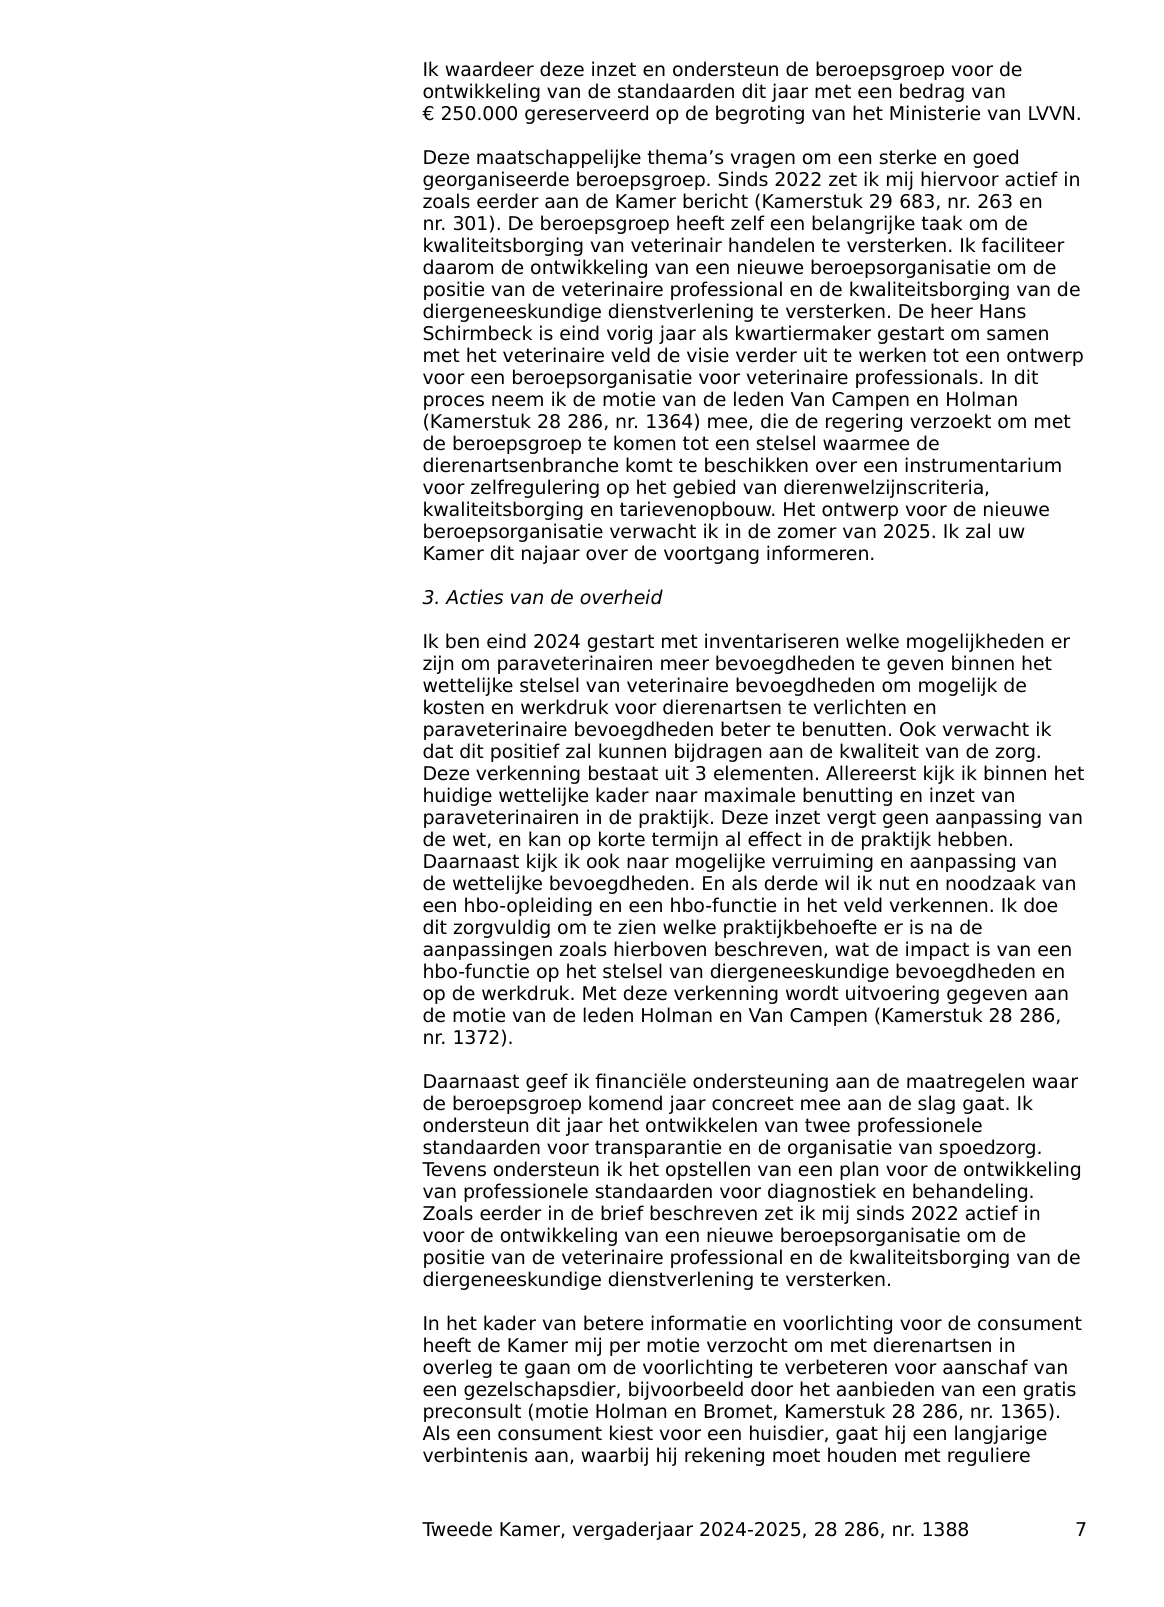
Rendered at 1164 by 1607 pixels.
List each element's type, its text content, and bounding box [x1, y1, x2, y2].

text Ik ben eind 2024 gestart met inventariseren welke mogelijkheden er zijn om paraveterinairen meer bevoegdheden te geven binnen het wettelijke stelsel van veterinaire bevoegdheden om mogelijk de kosten en werkdruk voor dierenartsen te verlichten en paraveterinaire bevoegdheden beter te benutten. Ook verwacht ik dat dit positief zal kunnen bijdragen aan de kwaliteit van de zorg. Deze verkenning bestaat uit 3 elementen. Allereerst kijk ik binnen het huidige wettelijke kader naar maximale benutting en inzet van paraveterinairen in de praktijk. Deze inzet vergt geen aanpassing van de wet, en kan op korte termijn al effect in de praktijk hebben. Daarnaast kijk ik ook naar mogelijke verruiming en aanpassing van de wettelijke bevoegdheden. En als derde wil ik nut en noodzaak van een hbo-opleiding en een hbo-functie in het veld verkennen. Ik doe dit zorgvuldig om te zien welke praktijkbehoefte er is na de aanpassingen zoals hierboven beschreven, wat de impact is van een hbo-functie op het stelsel van diergeneeskundige bevoegdheden en op de werkdruk. Met deze verkenning wordt uitvoering gegeven aan de motie van de leden Holman en Van Campen (Kamerstuk 28 286, nr. 1372). [422, 631, 1087, 1049]
subtitle 3. Acties van de overheid [422, 587, 1087, 609]
text Ik waardeer deze inzet en ondersteun de beroepsgroep voor de ontwikkeling van de standaarden dit jaar met een bedrag van € 250.000 gereserveerd op de begroting van het Ministerie van LVVN. [422, 59, 1087, 125]
text Daarnaast geef ik financiële ondersteuning aan de maatregelen waar de beroepsgroep komend jaar concreet mee aan de slag gaat. Ik ondersteun dit jaar het ontwikkelen van twee professionele standaarden voor transparantie en de organisatie van spoedzorg. Tevens ondersteun ik het opstellen van een plan voor de ontwikkeling van professionele standaarden voor diagnostiek en behandeling. Zoals eerder in de brief beschreven zet ik mij sinds 2022 actief in voor de ontwikkeling van een nieuwe beroepsorganisatie om de positie van de veterinaire professional en de kwaliteitsborging van de diergeneeskundige dienstverlening te versterken. [422, 1071, 1087, 1291]
text In het kader van betere informatie en voorlichting voor de consument heeft de Kamer mij per motie verzocht om met dierenartsen in overleg te gaan om de voorlichting te verbeteren voor aanschaf van een gezelschapsdier, bijvoorbeeld door het aanbieden van een gratis preconsult (motie Holman en Bromet, Kamerstuk 28 286, nr. 1365). Als een consument kiest voor een huisdier, gaat hij een langjarige verbintenis aan, waarbij hij rekening moet houden met reguliere [422, 1313, 1087, 1467]
text Deze maatschappelijke thema’s vragen om een sterke en goed georganiseerde beroepsgroep. Sinds 2022 zet ik mij hiervoor actief in zoals eerder aan de Kamer bericht (Kamerstuk 29 683, nr. 263 en nr. 301). De beroepsgroep heeft zelf een belangrijke taak om de kwaliteitsborging van veterinair handelen te versterken. Ik faciliteer daarom de ontwikkeling van een nieuwe beroepsorganisatie om de positie van de veterinaire professional en de kwaliteitsborging van de diergeneeskundige dienstverlening te versterken. De heer Hans Schirmbeck is eind vorig jaar als kwartiermaker gestart om samen met het veterinaire veld de visie verder uit te werken tot een ontwerp voor een beroepsorganisatie voor veterinaire professionals. In dit proces neem ik de motie van de leden Van Campen en Holman (Kamerstuk 28 286, nr. 1364) mee, die de regering verzoekt om met de beroepsgroep te komen tot een stelsel waarmee de dierenartsenbranche komt te beschikken over een instrumentarium voor zelfregulering op het gebied van dierenwelzijnscriteria, kwaliteitsborging en tarievenopbouw. Het ontwerp voor de nieuwe beroepsorganisatie verwacht ik in de zomer van 2025. Ik zal uw Kamer dit najaar over de voortgang informeren. [422, 147, 1087, 565]
